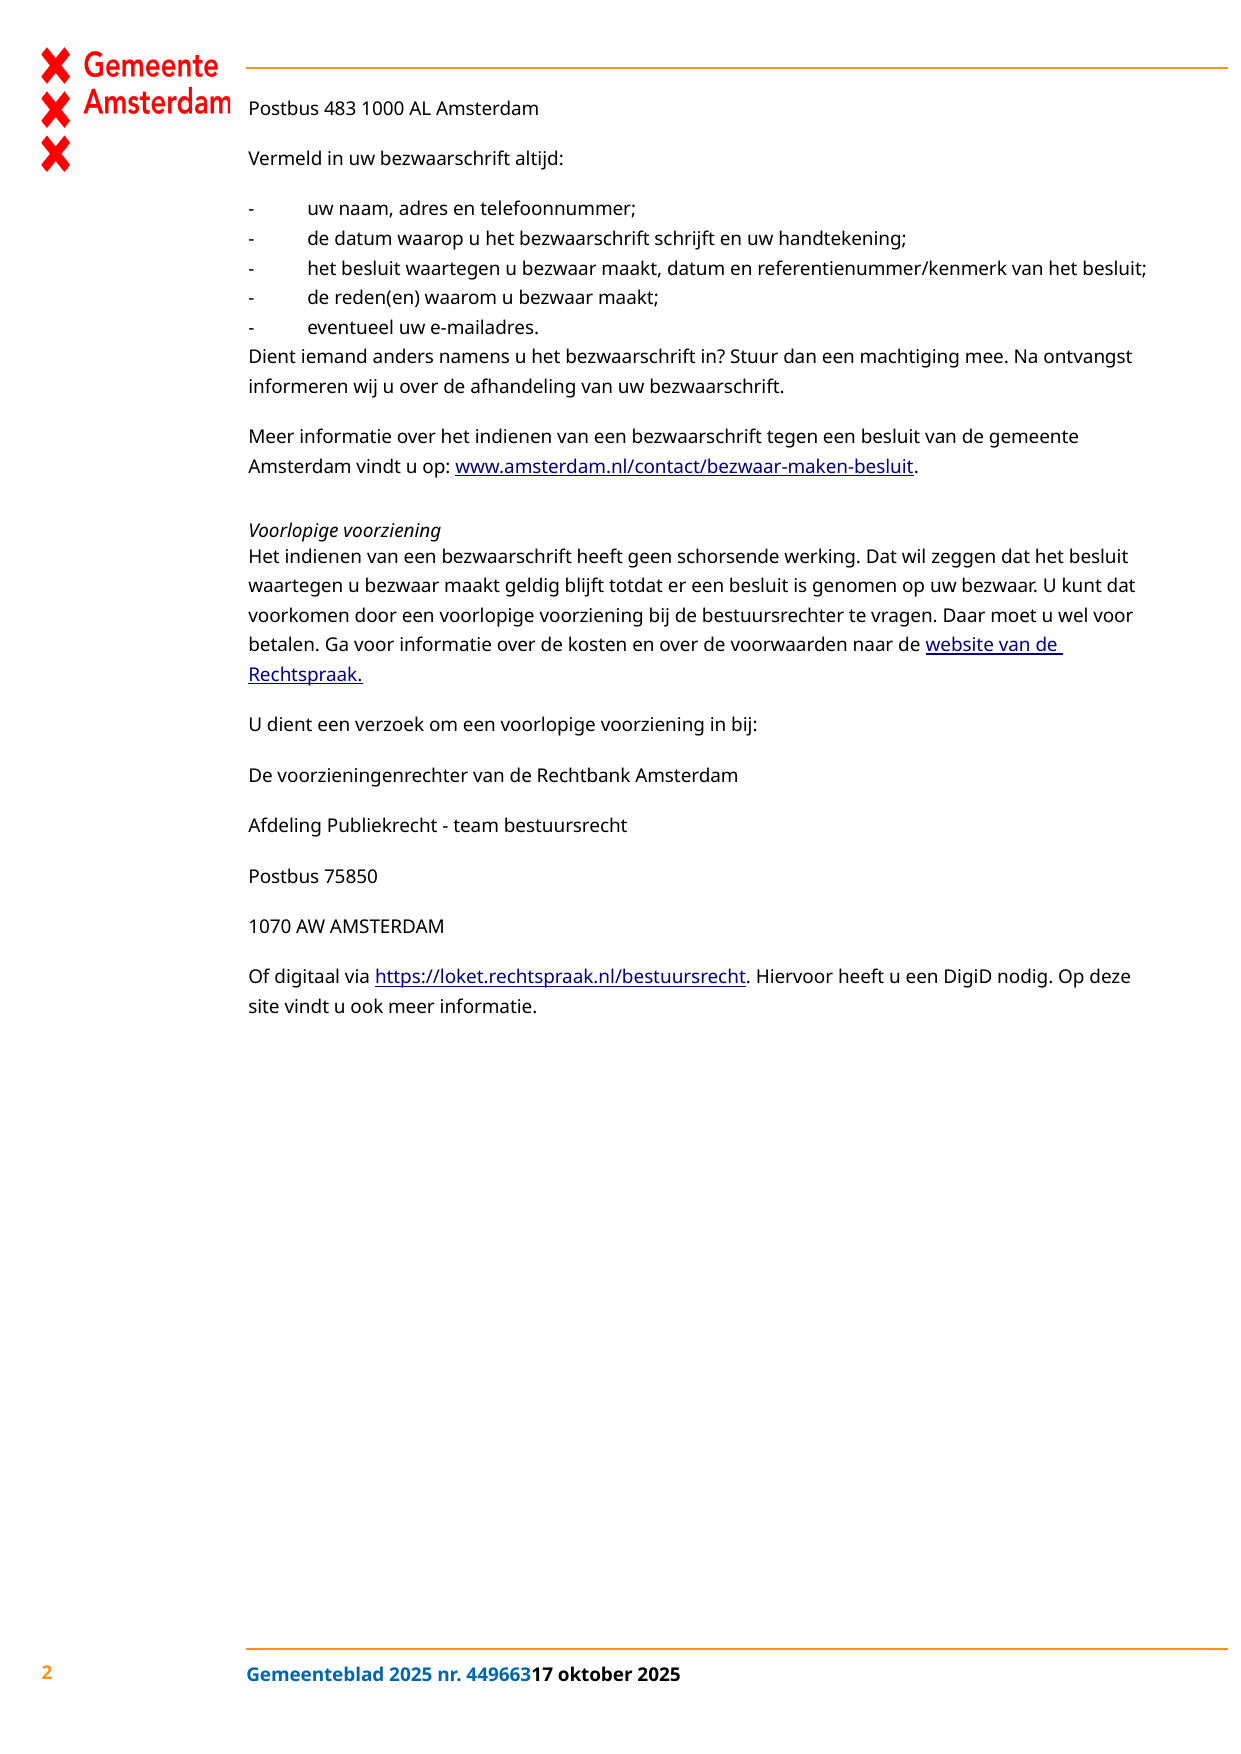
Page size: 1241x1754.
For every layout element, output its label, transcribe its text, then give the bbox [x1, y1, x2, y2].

text Vermeld in uw bezwaarschrift altijd: [248, 145, 1152, 171]
list eventueel uw e-mailadres. [248, 314, 1152, 340]
list het besluit waartegen u bezwaar maakt, datum en referentienummer/kenmerk van het besluit; [248, 255, 1152, 281]
picture [41, 47, 231, 172]
text De voorzieningenrechter van de Rechtbank Amsterdam [248, 762, 1152, 788]
text Het indienen van een bezwaarschrift heeft geen schorsende werking. Dat wil zeggen dat het besluit waartegen u bezwaar maakt geldig blijft totdat er een besluit is genomen op uw bezwaar. U kunt dat voorkomen door een voorlopige voorziening bij de bestuursrechter te vragen. Daar moet u wel voor betalen. Ga voor informatie over de kosten en over de voorwaarden naar de website van de Rechtspraak. [248, 543, 1152, 687]
list de reden(en) waarom u bezwaar maakt; [248, 284, 1152, 310]
text 1070 AW AMSTERDAM [248, 913, 1152, 939]
text U dient een verzoek om een voorlopige voorziening in bij: [248, 712, 1152, 737]
list uw naam, adres en telefoonnummer; [248, 196, 1152, 221]
text Dient iemand anders namens u het bezwaarschrift in? Stuur dan een machtiging mee. Na ontvangst informeren wij u over de afhandeling van uw bezwaarschrift. [248, 343, 1152, 399]
text Meer informatie over het indienen van een bezwaarschrift tegen een besluit van de gemeente Amsterdam vindt u op: www.amsterdam.nl/contact/bezwaar-maken-besluit. [248, 423, 1152, 479]
text Postbus 75850 [248, 863, 1152, 888]
text Postbus 483 1000 AL Amsterdam [248, 95, 1152, 121]
text Voorlopige voorziening [248, 517, 1152, 543]
list de datum waarop u het bezwaarschrift schrijft en uw handtekening; [248, 225, 1152, 251]
text Of digitaal via https://loket.rechtspraak.nl/bestuursrecht. Hiervoor heeft u een DigiD nodig. Op deze site vindt u ook meer informatie. [248, 964, 1152, 1019]
text Afdeling Publiekrecht - team bestuursrecht [248, 812, 1152, 838]
